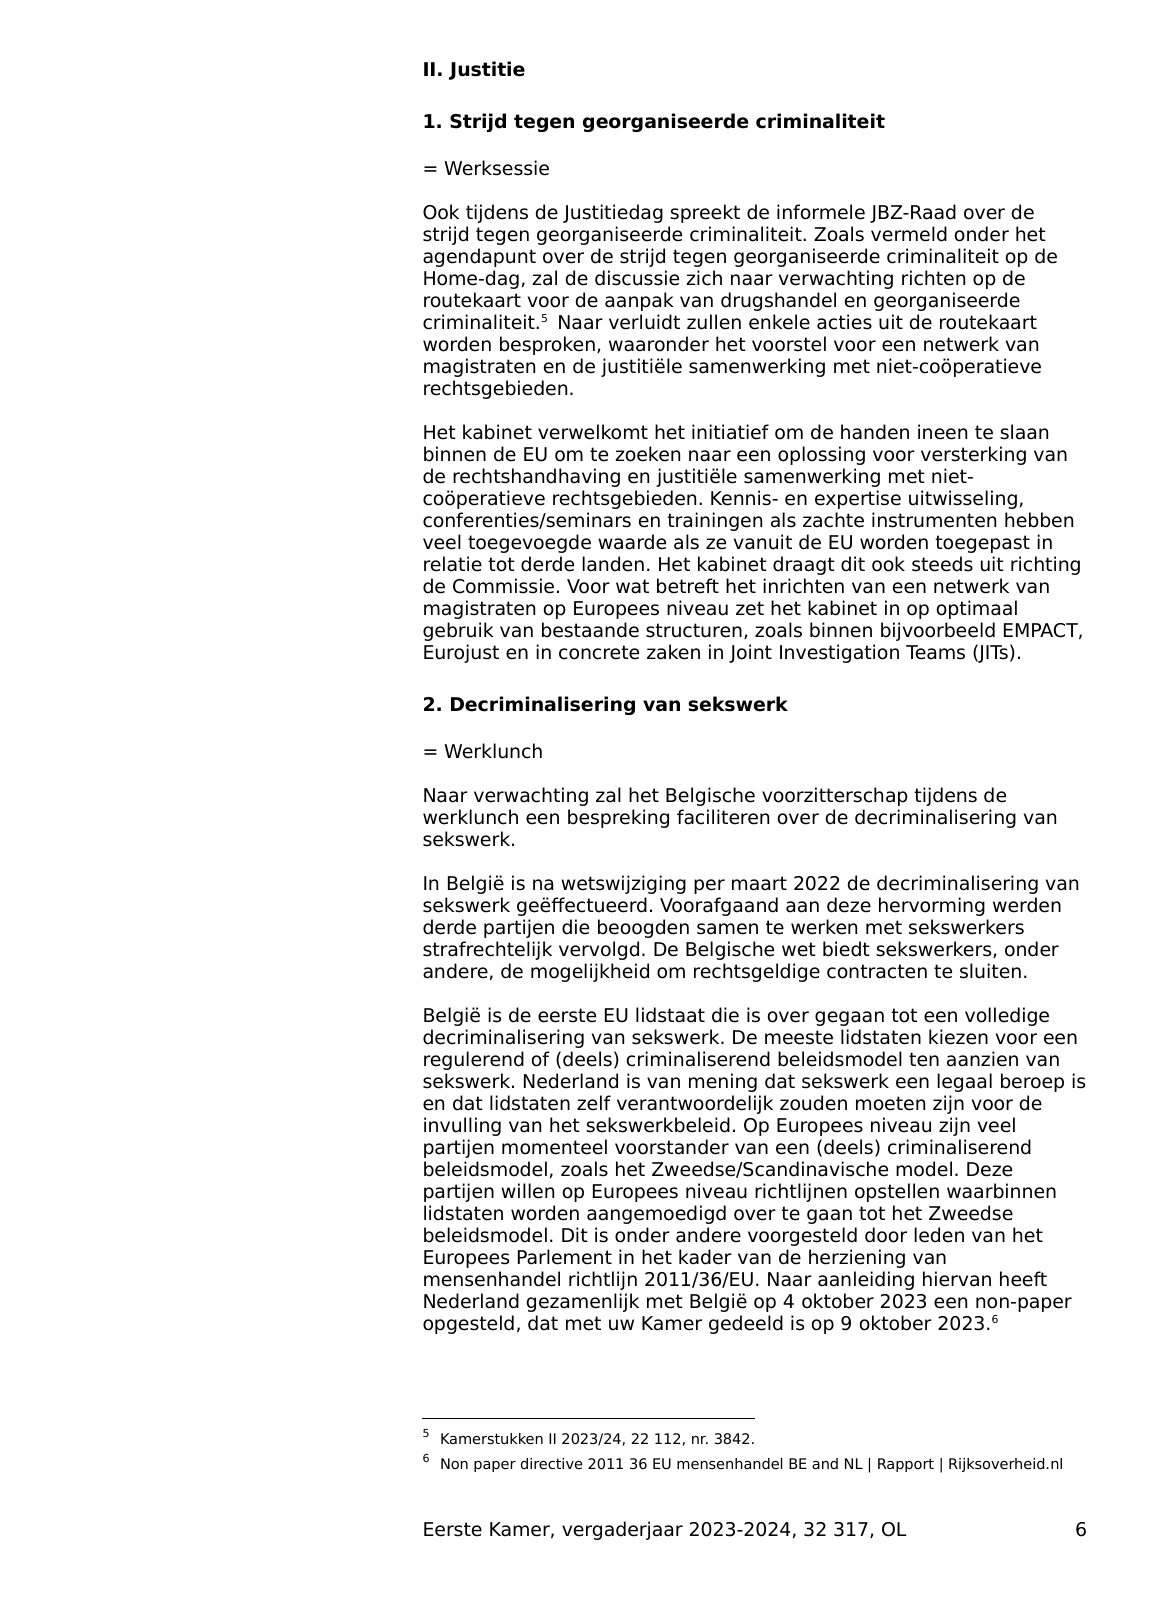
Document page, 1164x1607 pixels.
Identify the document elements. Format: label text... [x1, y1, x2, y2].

subtitle II. Justitie [422, 59, 1087, 81]
subtitle 1. Strijd tegen georganiseerde criminaliteit [422, 111, 1087, 133]
subtitle 2. Decriminalisering van sekswerk [422, 694, 1087, 716]
text Het kabinet verwelkomt het initiatief om de handen ineen te slaan binnen de EU om te zoeken naar een oplossing voor versterking van de rechtshandhaving en justitiële samenwerking met niet-coöperatieve rechtsgebieden. Kennis- en expertise uitwisseling, conferenties/seminars en trainingen als zachte instrumenten hebben veel toegevoegde waarde als ze vanuit de EU worden toegepast in relatie tot derde landen. Het kabinet draagt dit ook steeds uit richting de Commissie. Voor wat betreft het inrichten van een netwerk van magistraten op Europees niveau zet het kabinet in op optimaal gebruik van bestaande structuren, zoals binnen bijvoorbeeld EMPACT, Eurojust en in concrete zaken in Joint Investigation Teams (JITs). [422, 422, 1087, 664]
text Naar verwachting zal het Belgische voorzitterschap tijdens de werklunch een bespreking faciliteren over de decriminalisering van sekswerk. [422, 785, 1087, 851]
text = Werklunch [422, 741, 1087, 763]
text = Werksessie [422, 158, 1087, 180]
text Kamerstukken II 2023/24, 22 112, nr. 3842. [422, 1427, 1087, 1449]
text België is de eerste EU lidstaat die is over gegaan tot een volledige decriminalisering van sekswerk. De meeste lidstaten kiezen voor een regulerend of (deels) criminaliserend beleidsmodel ten aanzien van sekswerk. Nederland is van mening dat sekswerk een legaal beroep is en dat lidstaten zelf verantwoordelijk zouden moeten zijn voor de invulling van het sekswerkbeleid. Op Europees niveau zijn veel partijen momenteel voorstander van een (deels) criminaliserend beleidsmodel, zoals het Zweedse/Scandinavische model. Deze partijen willen op Europees niveau richtlijnen opstellen waarbinnen lidstaten worden aangemoedigd over te gaan tot het Zweedse beleidsmodel. Dit is onder andere voorgesteld door leden van het Europees Parlement in het kader van de herziening van mensenhandel richtlijn 2011/36/EU. Naar aanleiding hiervan heeft Nederland gezamenlijk met België op 4 oktober 2023 een non-paper opgesteld, dat met uw Kamer gedeeld is op 9 oktober 2023. [422, 1005, 1087, 1335]
text Ook tijdens de Justitiedag spreekt de informele JBZ-Raad over de strijd tegen georganiseerde criminaliteit. Zoals vermeld onder het agendapunt over de strijd tegen georganiseerde criminaliteit op de Home-dag, zal de discussie zich naar verwachting richten op de routekaart voor de aanpak van drugshandel en georganiseerde criminaliteit. Naar verluidt zullen enkele acties uit de routekaart worden besproken, waaronder het voorstel voor een netwerk van magistraten en de justitiële samenwerking met niet-coöperatieve rechtsgebieden. [422, 202, 1087, 400]
text In België is na wetswijziging per maart 2022 de decriminalisering van sekswerk geëffectueerd. Voorafgaand aan deze hervorming werden derde partijen die beoogden samen te werken met sekswerkers strafrechtelijk vervolgd. De Belgische wet biedt sekswerkers, onder andere, de mogelijkheid om rechtsgeldige contracten te sluiten. [422, 873, 1087, 983]
text Non paper directive 2011 36 EU mensenhandel BE and NL | Rapport | Rijksoverheid.nl [422, 1452, 1087, 1474]
